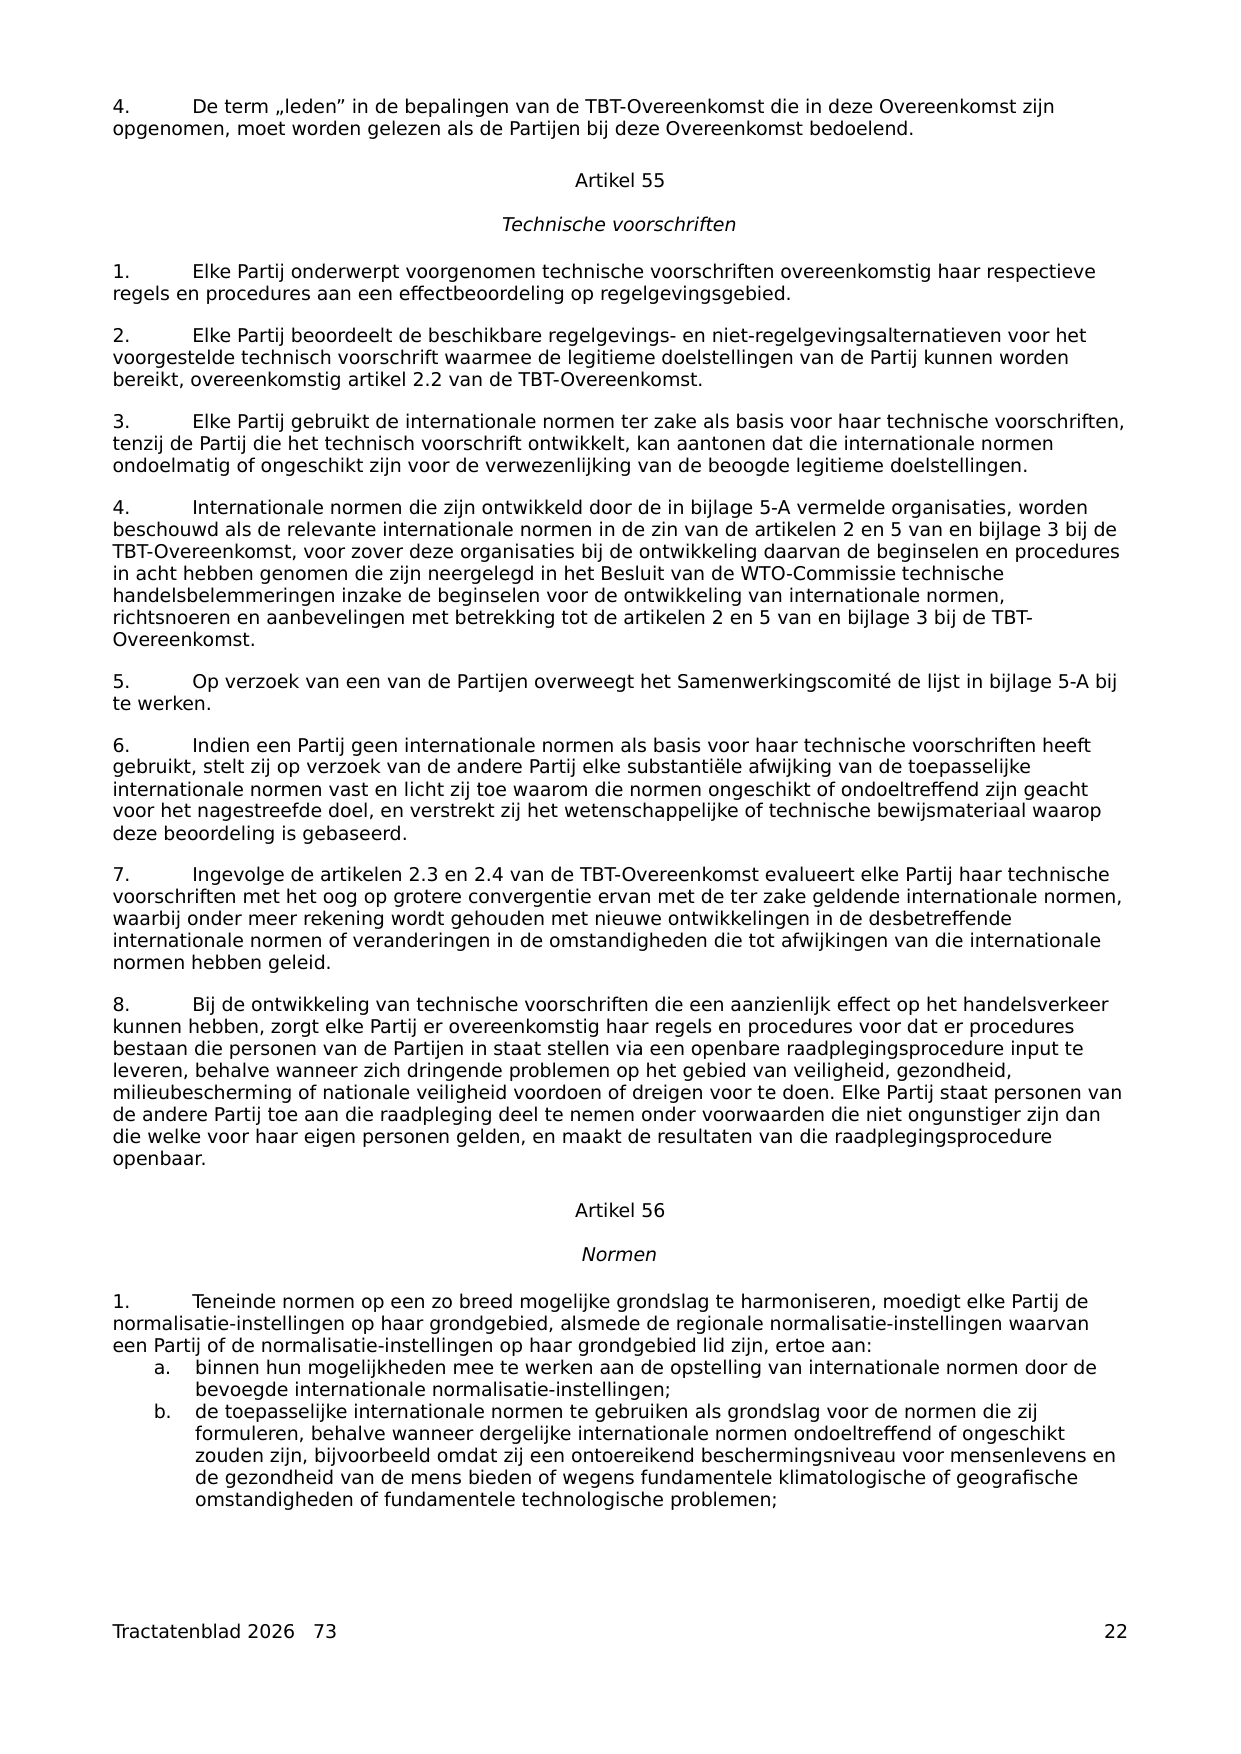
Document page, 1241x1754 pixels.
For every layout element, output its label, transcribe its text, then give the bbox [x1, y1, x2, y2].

text 6. Indien een Partij geen internationale normen als basis voor haar technische voorschriften heeft gebruikt, stelt zij op verzoek van de andere Partij elke substantiële afwijking van de toepasselijke internationale normen vast en licht zij toe waarom die normen ongeschikt of ondoeltreffend zijn geacht voor het nagestreefde doel, en verstrekt zij het wetenschappelijke of technische bewijsmateriaal waarop deze beoordeling is gebaseerd. [112, 734, 1128, 844]
text 5. Op verzoek van een van de Partijen overweegt het Samenwerkingscomité de lijst in bijlage 5-A bij te werken. [112, 671, 1128, 714]
text 3. Elke Partij gebruikt de internationale normen ter zake als basis voor haar technische voorschriften, tenzij de Partij die het technisch voorschrift ontwikkelt, kan aantonen dat die internationale normen ondoelmatig of ongeschikt zijn voor de verwezenlijking van de beoogde legitieme doelstellingen. [112, 411, 1128, 477]
text 1. Teneinde normen op een zo breed mogelijke grondslag te harmoniseren, moedigt elke Partij de normalisatie-instellingen op haar grondgebied, alsmede de regionale normalisatie-instellingen waarvan een Partij of de normalisatie-instellingen op haar grondgebied lid zijn, ertoe aan: [112, 1291, 1128, 1357]
text b. de toepasselijke internationale normen te gebruiken als grondslag voor de normen die zij formuleren, behalve wanneer dergelijke internationale normen ondoeltreffend of ongeschikt zouden zijn, bijvoorbeeld omdat zij een ontoereikend beschermingsniveau voor mensenlevens en de gezondheid van de mens bieden of wegens fundamentele klimatologische of geografische omstandigheden of fundamentele technologische problemen; [153, 1401, 1128, 1511]
text 1. Elke Partij onderwerpt voorgenomen technische voorschriften overeenkomstig haar respectieve regels en procedures aan een effectbeoordeling op regelgevingsgebied. [112, 261, 1128, 305]
text 7. Ingevolge de artikelen 2.3 en 2.4 van de TBT-Overeenkomst evalueert elke Partij haar technische voorschriften met het oog op grotere convergentie ervan met de ter zake geldende internationale normen, waarbij onder meer rekening wordt gehouden met nieuwe ontwikkelingen in de desbetreffende internationale normen of veranderingen in de omstandigheden die tot afwijkingen van die internationale normen hebben geleid. [112, 864, 1128, 974]
subtitle Artikel 55 Technische voorschriften [112, 170, 1128, 236]
text a. binnen hun mogelijkheden mee te werken aan de opstelling van internationale normen door de bevoegde internationale normalisatie-instellingen; [153, 1357, 1128, 1401]
subtitle Artikel 56 Normen [112, 1200, 1128, 1266]
text 4. De term „leden” in de bepalingen van de TBT-Overeenkomst die in deze Overeenkomst zijn opgenomen, moet worden gelezen als de Partijen bij deze Overeenkomst bedoelend. [112, 96, 1128, 140]
text 2. Elke Partij beoordeelt de beschikbare regelgevings- en niet-regelgevingsalternatieven voor het voorgestelde technisch voorschrift waarmee de legitieme doelstellingen van de Partij kunnen worden bereikt, overeenkomstig artikel 2.2 van de TBT-Overeenkomst. [112, 325, 1128, 391]
text 8. Bij de ontwikkeling van technische voorschriften die een aanzienlijk effect op het handelsverkeer kunnen hebben, zorgt elke Partij er overeenkomstig haar regels en procedures voor dat er procedures bestaan die personen van de Partijen in staat stellen via een openbare raadplegingsprocedure input te leveren, behalve wanneer zich dringende problemen op het gebied van veiligheid, gezondheid, milieubescherming of nationale veiligheid voordoen of dreigen voor te doen. Elke Partij staat personen van de andere Partij toe aan die raadpleging deel te nemen onder voorwaarden die niet ongunstiger zijn dan die welke voor haar eigen personen gelden, en maakt de resultaten van die raadplegingsprocedure openbaar. [112, 994, 1128, 1170]
text 4. Internationale normen die zijn ontwikkeld door de in bijlage 5-A vermelde organisaties, worden beschouwd als de relevante internationale normen in de zin van de artikelen 2 en 5 van en bijlage 3 bij de TBT-Overeenkomst, voor zover deze organisaties bij de ontwikkeling daarvan de beginselen en procedures in acht hebben genomen die zijn neergelegd in het Besluit van de WTO-Commissie technische handelsbelemmeringen inzake de beginselen voor de ontwikkeling van internationale normen, richtsnoeren en aanbevelingen met betrekking tot de artikelen 2 en 5 van en bijlage 3 bij de TBT-Overeenkomst. [112, 497, 1128, 651]
